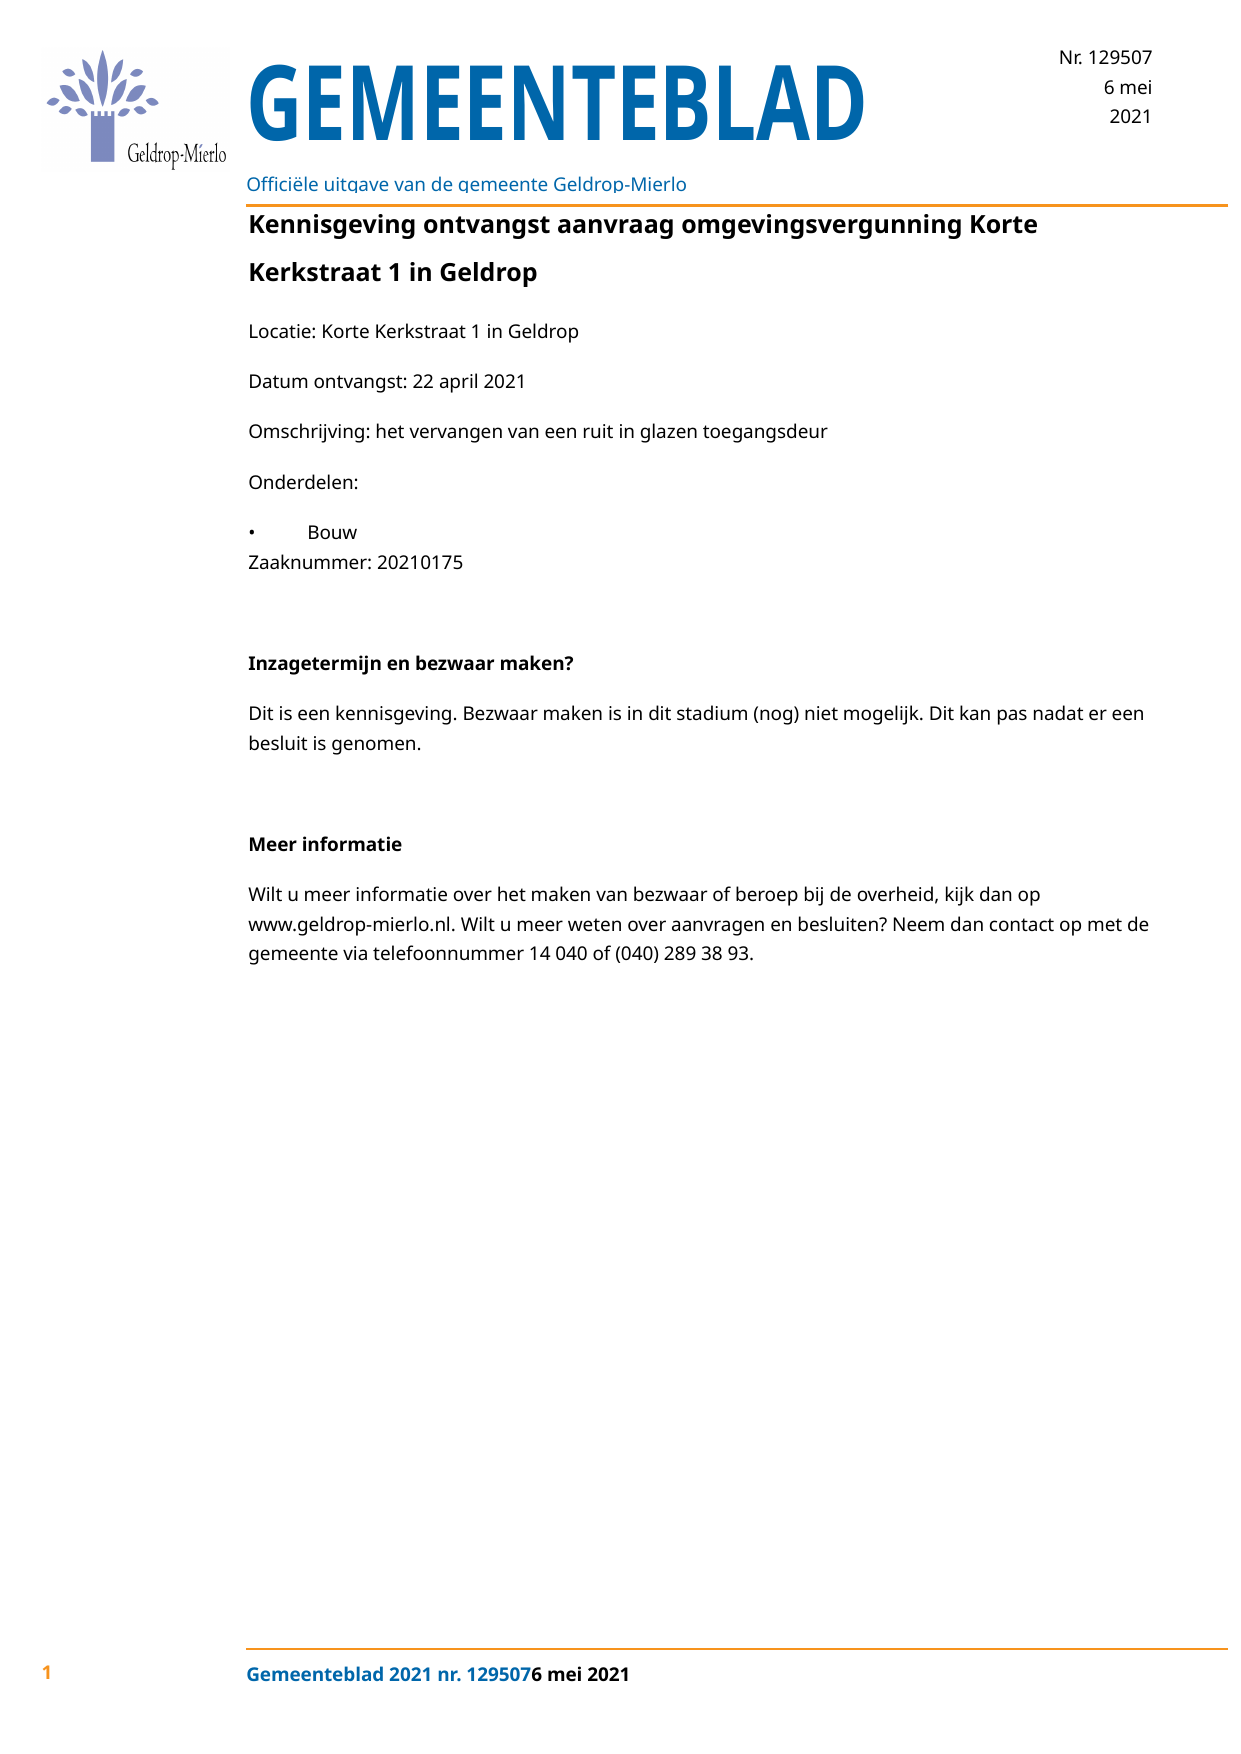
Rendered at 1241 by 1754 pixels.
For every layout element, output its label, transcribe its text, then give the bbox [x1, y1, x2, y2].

text Kennisgeving ontvangst aanvraag omgevingsvergunning Korte Kerkstraat 1 in Geldrop [248, 207, 1152, 288]
list Bouw [248, 519, 1152, 545]
text Inzagetermijn en bezwaar maken? [248, 650, 1152, 676]
text Datum ontvangst: 22 april 2021 [248, 368, 1152, 394]
text Onderdelen: [248, 469, 1152, 495]
text Meer informatie [248, 831, 1152, 857]
text Zaaknummer: 20210175 [248, 549, 1152, 575]
text Omschrijving: het vervangen van een ruit in glazen toegangsdeur [248, 419, 1152, 444]
text Locatie: Korte Kerkstraat 1 in Geldrop [248, 318, 1152, 344]
picture [41, 47, 231, 172]
text Wilt u meer informatie over het maken van bezwaar of beroep bij de overheid, kijk dan op www.geldrop-mierlo.nl. Wilt u meer weten over aanvragen en besluiten? Neem dan contact op met de gemeente via telefoonnummer 14 040 of (040) 289 38 93. [248, 881, 1152, 966]
text Dit is een kennisgeving. Bezwaar maken is in dit stadium (nog) niet mogelijk. Dit kan pas nadat er een besluit is genomen. [248, 700, 1152, 756]
